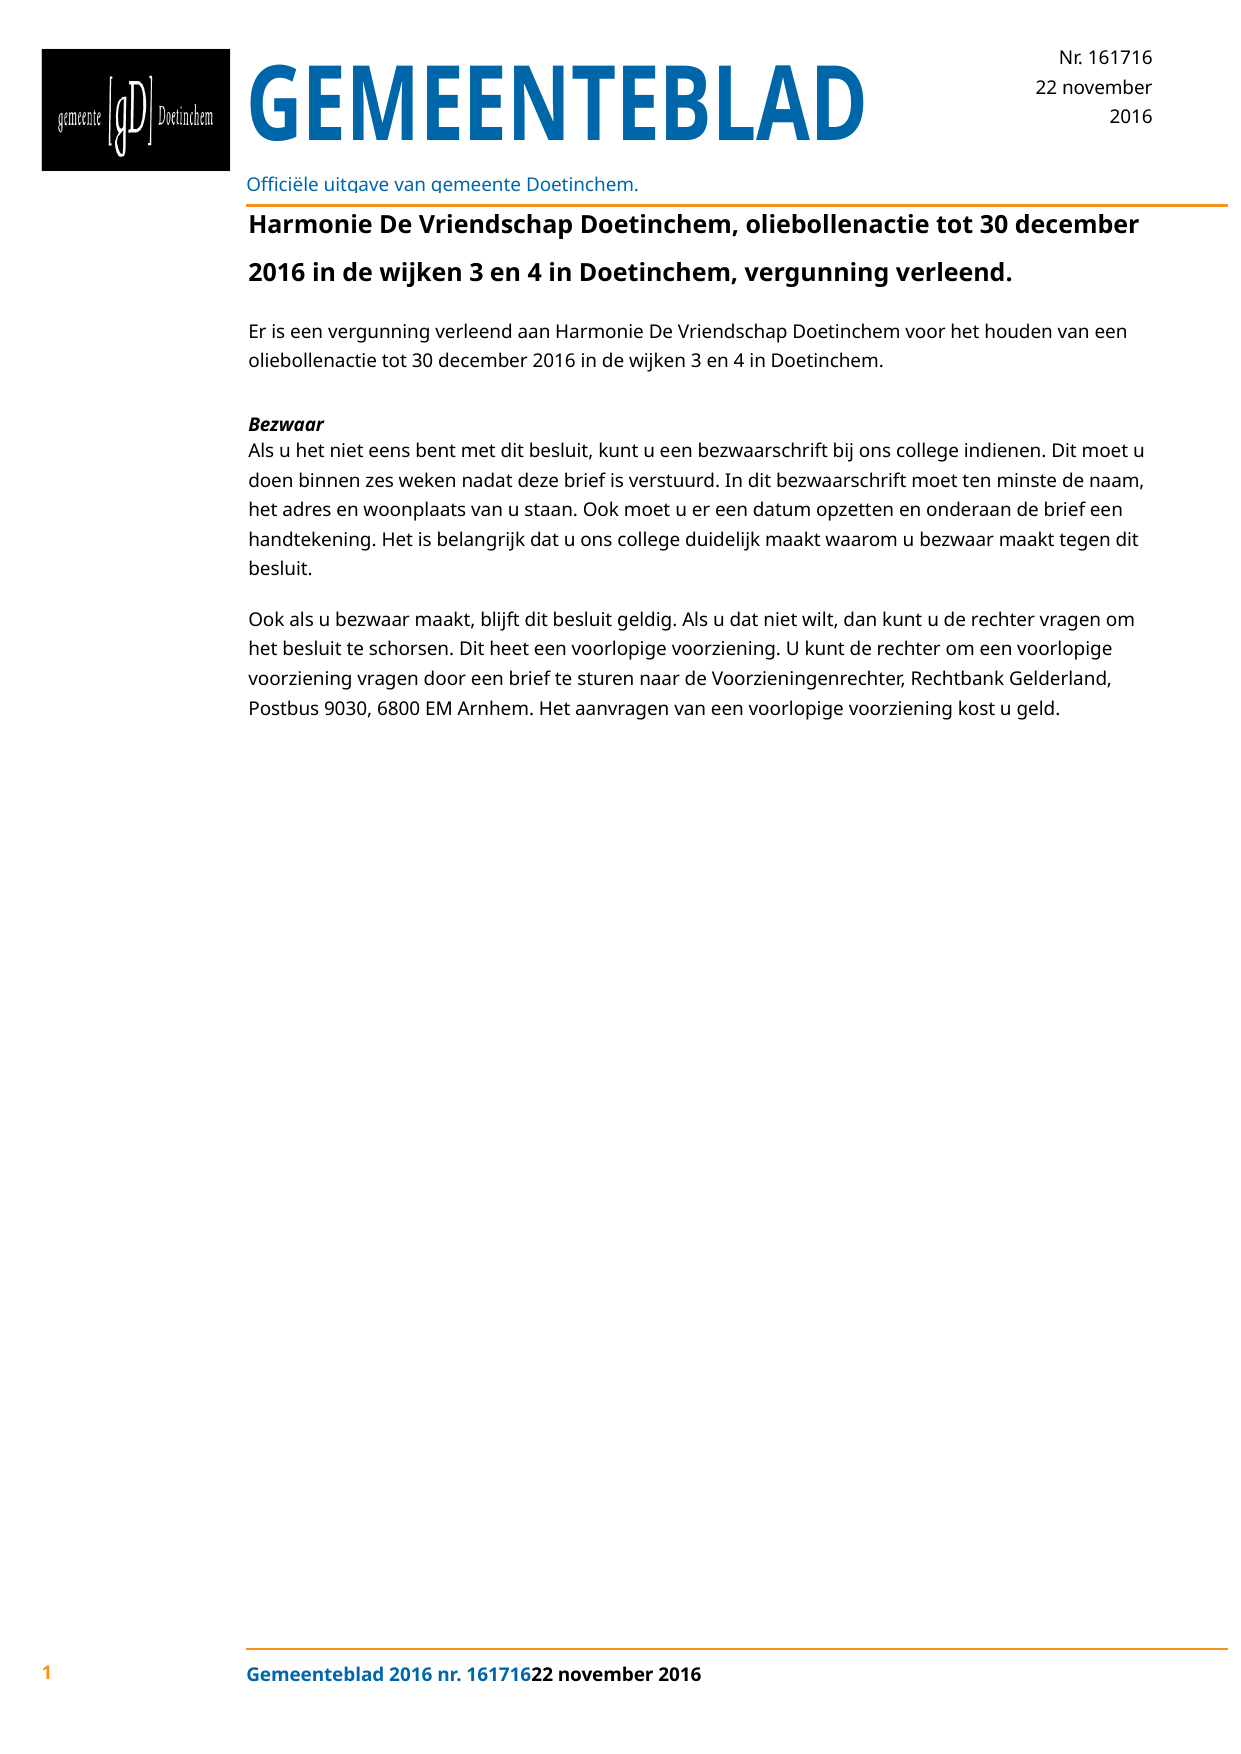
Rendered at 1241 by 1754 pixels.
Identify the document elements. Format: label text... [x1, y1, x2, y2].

text Bezwaar [248, 411, 1152, 437]
text Ook als u bezwaar maakt, blijft dit besluit geldig. Als u dat niet wilt, dan kunt u de rechter vragen om het besluit te schorsen. Dit heet een voorlopige voorziening. U kunt de rechter om een voorlopige voorziening vragen door een brief te sturen naar de Voorzieningenrechter, Rechtbank Gelderland, Postbus 9030, 6800 EM Arnhem. Het aanvragen van een voorlopige voorziening kost u geld. [248, 606, 1152, 720]
picture [41, 47, 231, 172]
text Als u het niet eens bent met dit besluit, kunt u een bezwaarschrift bij ons college indienen. Dit moet u doen binnen zes weken nadat deze brief is verstuurd. In dit bezwaarschrift moet ten minste de naam, het adres en woonplaats van u staan. Ook moet u er een datum opzetten en onderaan de brief een handtekening. Het is belangrijk dat u ons college duidelijk maakt waarom u bezwaar maakt tegen dit besluit. [248, 437, 1152, 581]
text Harmonie De Vriendschap Doetinchem, oliebollenactie tot 30 december 2016 in de wijken 3 en 4 in Doetinchem, vergunning verleend. [248, 207, 1152, 288]
text Er is een vergunning verleend aan Harmonie De Vriendschap Doetinchem voor het houden van een oliebollenactie tot 30 december 2016 in de wijken 3 en 4 in Doetinchem. [248, 318, 1152, 373]
